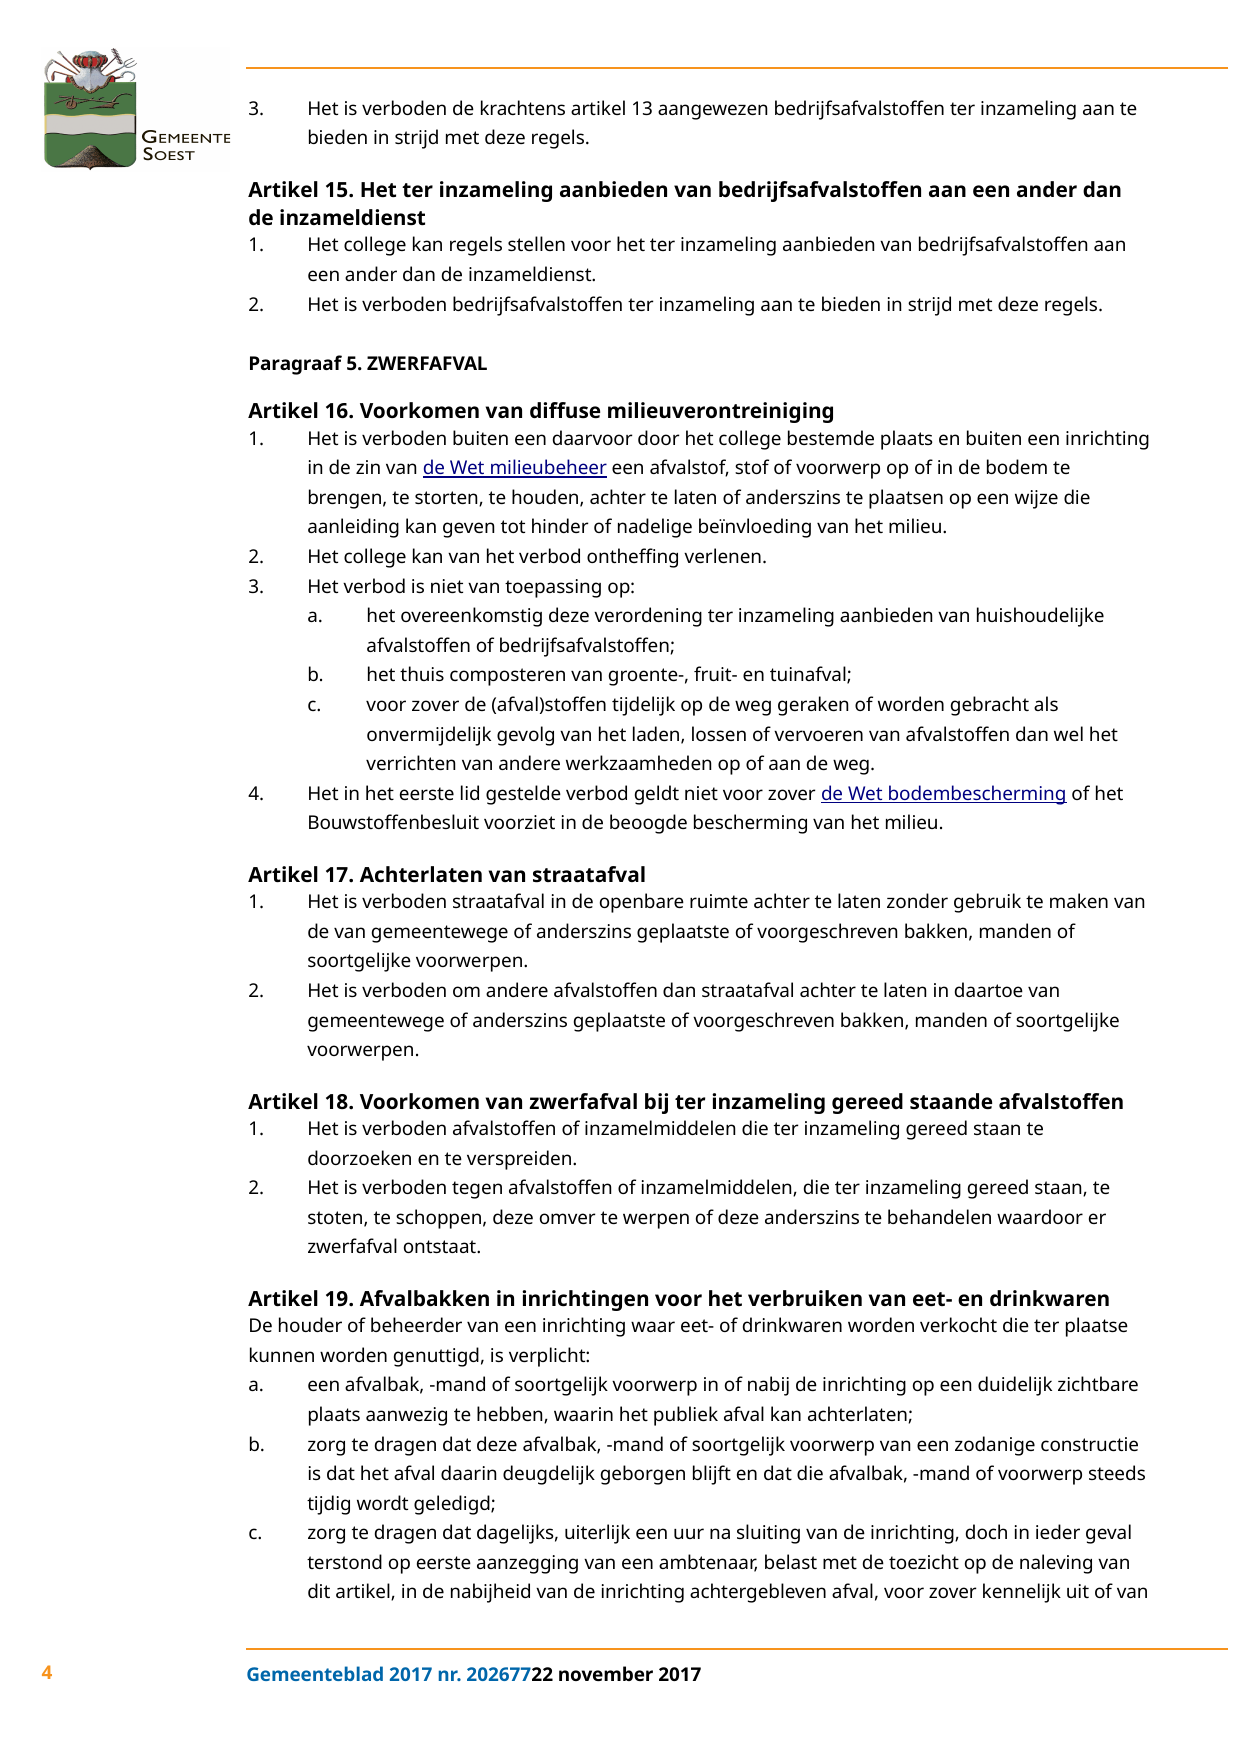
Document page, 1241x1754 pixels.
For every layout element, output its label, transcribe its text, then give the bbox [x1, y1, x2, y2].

list Het is verboden afvalstoffen of inzamelmiddelen die ter inzameling gereed staan te doorzoeken en te verspreiden. [248, 1115, 1152, 1171]
picture [41, 47, 231, 172]
list zorg te dragen dat deze afvalbak, -mand of soortgelijk voorwerp van een zodanige constructie is dat het afval daarin deugdelijk geborgen blijft en dat die afvalbak, -mand of voorwerp steeds tijdig wordt geledigd; [248, 1431, 1152, 1516]
text Artikel 16. Voorkomen van diffuse milieuverontreiniging [248, 397, 1152, 425]
list Het in het eerste lid gestelde verbod geldt niet voor zover de Wet bodembescherming of het Bouwstoffenbesluit voorziet in de beoogde bescherming van het milieu. [248, 780, 1152, 835]
list Het college kan regels stellen voor het ter inzameling aanbieden van bedrijfsafvalstoffen aan een ander dan de inzameldienst. [248, 232, 1152, 287]
text Artikel 19. Afvalbakken in inrichtingen voor het verbruiken van eet- en drinkwaren [248, 1284, 1152, 1312]
text Artikel 15. Het ter inzameling aanbieden van bedrijfsafvalstoffen aan een ander dan de inzameldienst [248, 175, 1152, 232]
text De houder of beheerder van een inrichting waar eet- of drinkwaren worden verkocht die ter plaatse kunnen worden genuttigd, is verplicht: [248, 1312, 1152, 1368]
list voor zover de (afval)stoffen tijdelijk op de weg geraken of worden gebracht als onvermijdelijk gevolg van het laden, lossen of vervoeren van afvalstoffen dan wel het verrichten van andere werkzaamheden op of aan de weg. [307, 691, 1152, 776]
list zorg te dragen dat dagelijks, uiterlijk een uur na sluiting van de inrichting, doch in ieder geval terstond op eerste aanzegging van een ambtenaar, belast met de toezicht op de naleving van dit artikel, in de nabijheid van de inrichting achtergebleven afval, voor zover kennelijk uit of van [248, 1519, 1152, 1604]
list Het is verboden om andere afvalstoffen dan straatafval achter te laten in daartoe van gemeentewege of anderszins geplaatste of voorgeschreven bakken, manden of soortgelijke voorwerpen. [248, 977, 1152, 1062]
list het overeenkomstig deze verordening ter inzameling aanbieden van huishoudelijke afvalstoffen of bedrijfsafvalstoffen; [307, 602, 1152, 658]
text Artikel 18. Voorkomen van zwerfafval bij ter inzameling gereed staande afvalstoffen [248, 1087, 1152, 1115]
list Het verbod is niet van toepassing op: [248, 573, 1152, 599]
text Artikel 17. Achterlaten van straatafval [248, 860, 1152, 888]
list Het is verboden bedrijfsafvalstoffen ter inzameling aan te bieden in strijd met deze regels. [248, 291, 1152, 317]
text Paragraaf 5. ZWERFAFVAL [248, 350, 1152, 376]
list Het is verboden buiten een daarvoor door het college bestemde plaats en buiten een inrichting in de zin van de Wet milieubeheer een afvalstof, stof of voorwerp op of in de bodem te brengen, te storten, te houden, achter te laten of anderszins te plaatsen op een wijze die aanleiding kan geven tot hinder of nadelige beïnvloeding van het milieu. [248, 425, 1152, 539]
list Het college kan van het verbod ontheffing verlenen. [248, 543, 1152, 569]
list een afvalbak, -mand of soortgelijk voorwerp in of nabij de inrichting op een duidelijk zichtbare plaats aanwezig te hebben, waarin het publiek afval kan achterlaten; [248, 1372, 1152, 1427]
list het thuis composteren van groente-, fruit- en tuinafval; [307, 662, 1152, 687]
list Het is verboden tegen afvalstoffen of inzamelmiddelen, die ter inzameling gereed staan, te stoten, te schoppen, deze omver te werpen of deze anderszins te behandelen waardoor er zwerfafval ontstaat. [248, 1174, 1152, 1259]
list Het is verboden straatafval in de openbare ruimte achter te laten zonder gebruik te maken van de van gemeentewege of anderszins geplaatste of voorgeschreven bakken, manden of soortgelijke voorwerpen. [248, 888, 1152, 973]
list Het is verboden de krachtens artikel 13 aangewezen bedrijfsafvalstoffen ter inzameling aan te bieden in strijd met deze regels. [248, 95, 1152, 150]
